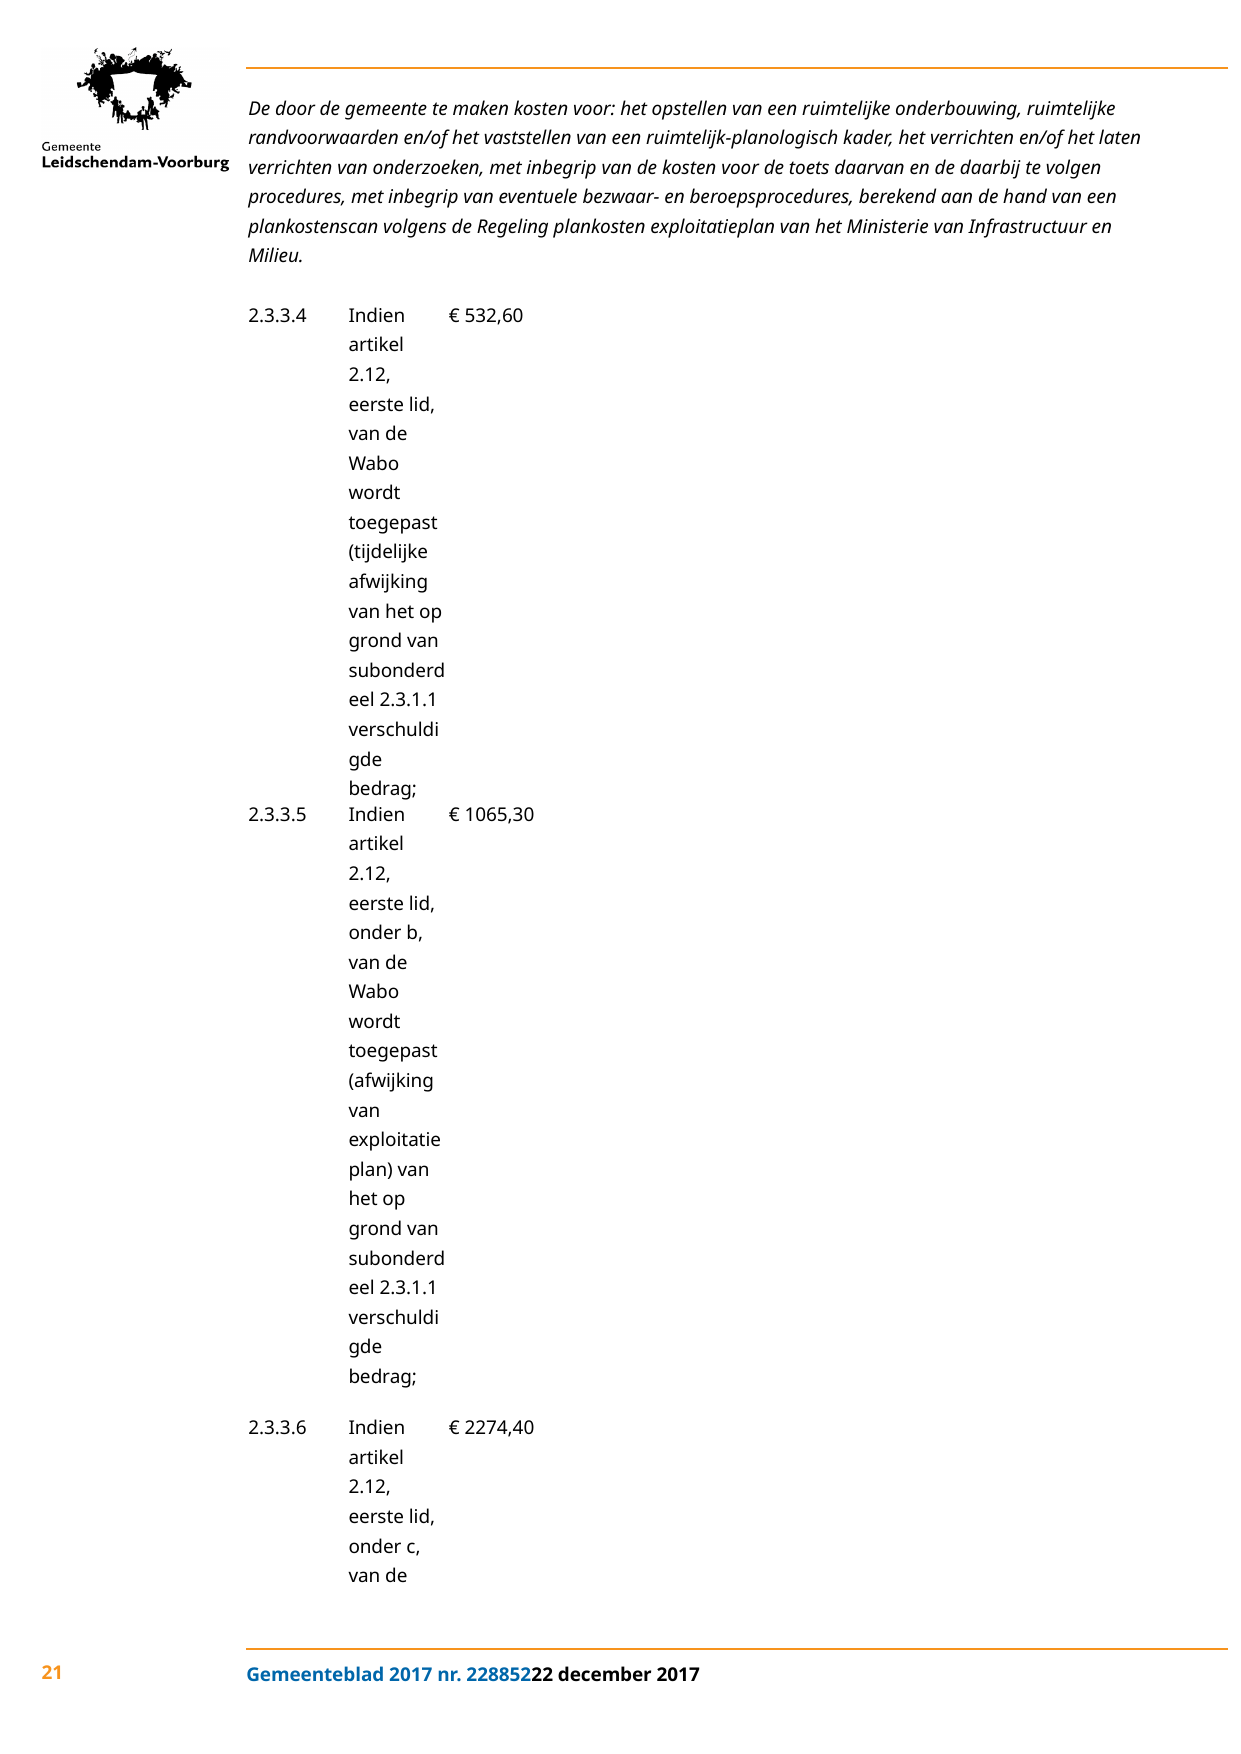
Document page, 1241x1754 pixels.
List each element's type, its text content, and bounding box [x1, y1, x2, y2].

table_cell [449, 1389, 549, 1414]
table_cell 2.3.3.5 [248, 801, 348, 1389]
picture [41, 47, 231, 172]
table_cell € 1065,30 [449, 801, 549, 1389]
table_header Indien artikel 2.12, eerste lid, van de Wabo wordt toegepast (tijdelijke afwijking van het op grond van subonderdeel 2.3.1.1 verschuldigde bedrag; [348, 302, 449, 801]
table_cell 2.3.3.6 [248, 1415, 348, 1588]
text De door de gemeente te maken kosten voor: het opstellen van een ruimtelijke onderbouwing, ruimtelijke randvoorwaarden en/of het vaststellen van een ruimtelijk-planologisch kader, het verrichten en/of het laten verrichten van onderzoeken, met inbegrip van de kosten voor de toets daarvan en de daarbij te volgen procedures, met inbegrip van eventuele bezwaar- en beroepsprocedures, berekend aan de hand van een plankostenscan volgens de Regeling plankosten exploitatieplan van het Ministerie van Infrastructuur en Milieu. [248, 95, 1152, 268]
table_header € 532,60 [449, 302, 549, 801]
table_cell Indien artikel 2.12, eerste lid, onder b, van de Wabo wordt toegepast (afwijking van exploitatieplan) van het op grond van subonderdeel 2.3.1.1 verschuldigde bedrag; [348, 801, 449, 1389]
table_cell [348, 1389, 449, 1414]
table_header 2.3.3.4 [248, 302, 348, 801]
table_cell [248, 1389, 348, 1414]
table_cell Indien artikel 2.12, eerste lid, onder c, van de [348, 1415, 449, 1588]
table_cell € 2274,40 [449, 1415, 549, 1588]
